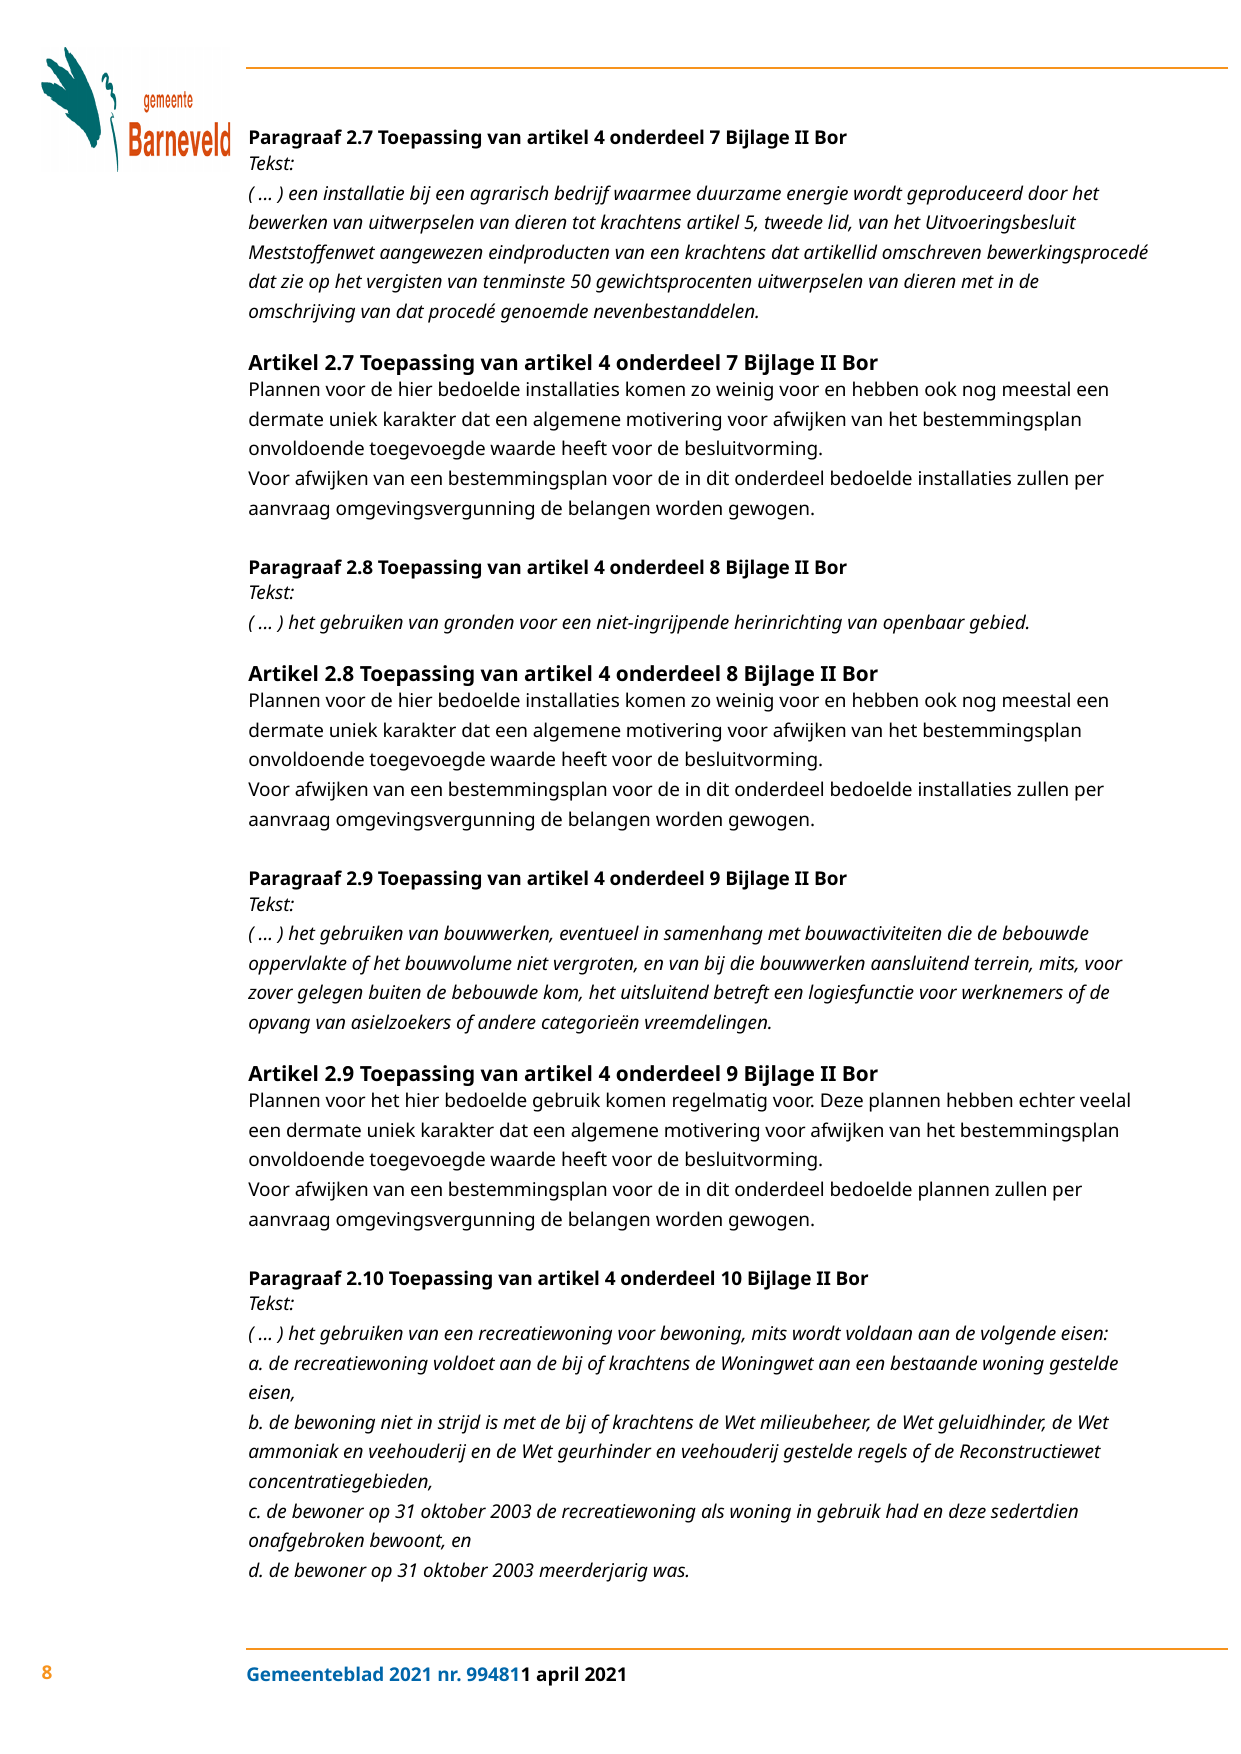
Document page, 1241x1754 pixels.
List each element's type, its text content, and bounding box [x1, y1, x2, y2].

text Paragraaf 2.9 Toepassing van artikel 4 onderdeel 9 Bijlage II Bor [248, 865, 1152, 891]
text Artikel 2.8 Toepassing van artikel 4 onderdeel 8 Bijlage II Bor [248, 659, 1152, 687]
text Paragraaf 2.7 Toepassing van artikel 4 onderdeel 7 Bijlage II Bor [248, 124, 1152, 150]
text Tekst: [248, 150, 1152, 176]
text Plannen voor de hier bedoelde installaties komen zo weinig voor en hebben ook nog meestal een dermate uniek karakter dat een algemene motivering voor afwijken van het bestemmingsplan onvoldoende toegevoegde waarde heeft voor de besluitvorming. [248, 376, 1152, 461]
text Tekst: [248, 891, 1152, 916]
table_header ( ... ) het gebruiken van een recreatiewoning voor bewoning, mits wordt voldaan aan de volgende eisen: a. de recreatiewoning voldoet aan de bij of krachtens de Woningwet aan een bestaande woning gestelde eisen, b. de bewoning niet in strijd is met de bij of krachtens de Wet milieubeheer, de Wet geluidhinder, de Wet ammoniak en veehouderij en de Wet geurhinder en veehouderij gestelde regels of de Reconstructiewet concentratiegebieden, c. de bewoner op 31 oktober 2003 de recreatiewoning als woning in gebruik had en deze sedertdien onafgebroken bewoont, en d. de bewoner op 31 oktober 2003 meerderjarig was. [248, 1320, 1152, 1583]
text Artikel 2.7 Toepassing van artikel 4 onderdeel 7 Bijlage II Bor [248, 348, 1152, 376]
text Plannen voor het hier bedoelde gebruik komen regelmatig voor. Deze plannen hebben echter veelal een dermate uniek karakter dat een algemene motivering voor afwijken van het bestemmingsplan onvoldoende toegevoegde waarde heeft voor de besluitvorming. [248, 1087, 1152, 1172]
text Paragraaf 2.8 Toepassing van artikel 4 onderdeel 8 Bijlage II Bor [248, 554, 1152, 579]
table_header ( ... ) het gebruiken van bouwwerken, eventueel in samenhang met bouwactiviteiten die de bebouwde oppervlakte of het bouwvolume niet vergroten, en van bij die bouwwerken aansluitend terrein, mits, voor zover gelegen buiten de bebouwde kom, het uitsluitend betreft een logiesfunctie voor werknemers of de opvang van asielzoekers of andere categorieën vreemdelingen. [248, 920, 1152, 1035]
text Voor afwijken van een bestemmingsplan voor de in dit onderdeel bedoelde installaties zullen per aanvraag omgevingsvergunning de belangen worden gewogen. [248, 776, 1152, 832]
text Tekst: [248, 579, 1152, 605]
text Voor afwijken van een bestemmingsplan voor de in dit onderdeel bedoelde installaties zullen per aanvraag omgevingsvergunning de belangen worden gewogen. [248, 465, 1152, 520]
text Plannen voor de hier bedoelde installaties komen zo weinig voor en hebben ook nog meestal een dermate uniek karakter dat een algemene motivering voor afwijken van het bestemmingsplan onvoldoende toegevoegde waarde heeft voor de besluitvorming. [248, 687, 1152, 772]
picture [41, 47, 231, 172]
table_header ( ... ) een installatie bij een agrarisch bedrijf waarmee duurzame energie wordt geproduceerd door het bewerken van uitwerpselen van dieren tot krachtens artikel 5, tweede lid, van het Uitvoeringsbesluit Meststoffenwet aangewezen eindproducten van een krachtens dat artikellid omschreven bewerkingsprocedé dat zie op het vergisten van tenminste 50 gewichtsprocenten uitwerpselen van dieren met in de omschrijving van dat procedé genoemde nevenbestanddelen. [248, 180, 1152, 324]
text Voor afwijken van een bestemmingsplan voor de in dit onderdeel bedoelde plannen zullen per aanvraag omgevingsvergunning de belangen worden gewogen. [248, 1176, 1152, 1231]
table_header ( ... ) het gebruiken van gronden voor een niet-ingrijpende herinrichting van openbaar gebied. [248, 609, 1152, 635]
text Artikel 2.9 Toepassing van artikel 4 onderdeel 9 Bijlage II Bor [248, 1059, 1152, 1087]
text Tekst: [248, 1291, 1152, 1316]
text Paragraaf 2.10 Toepassing van artikel 4 onderdeel 10 Bijlage II Bor [248, 1265, 1152, 1291]
